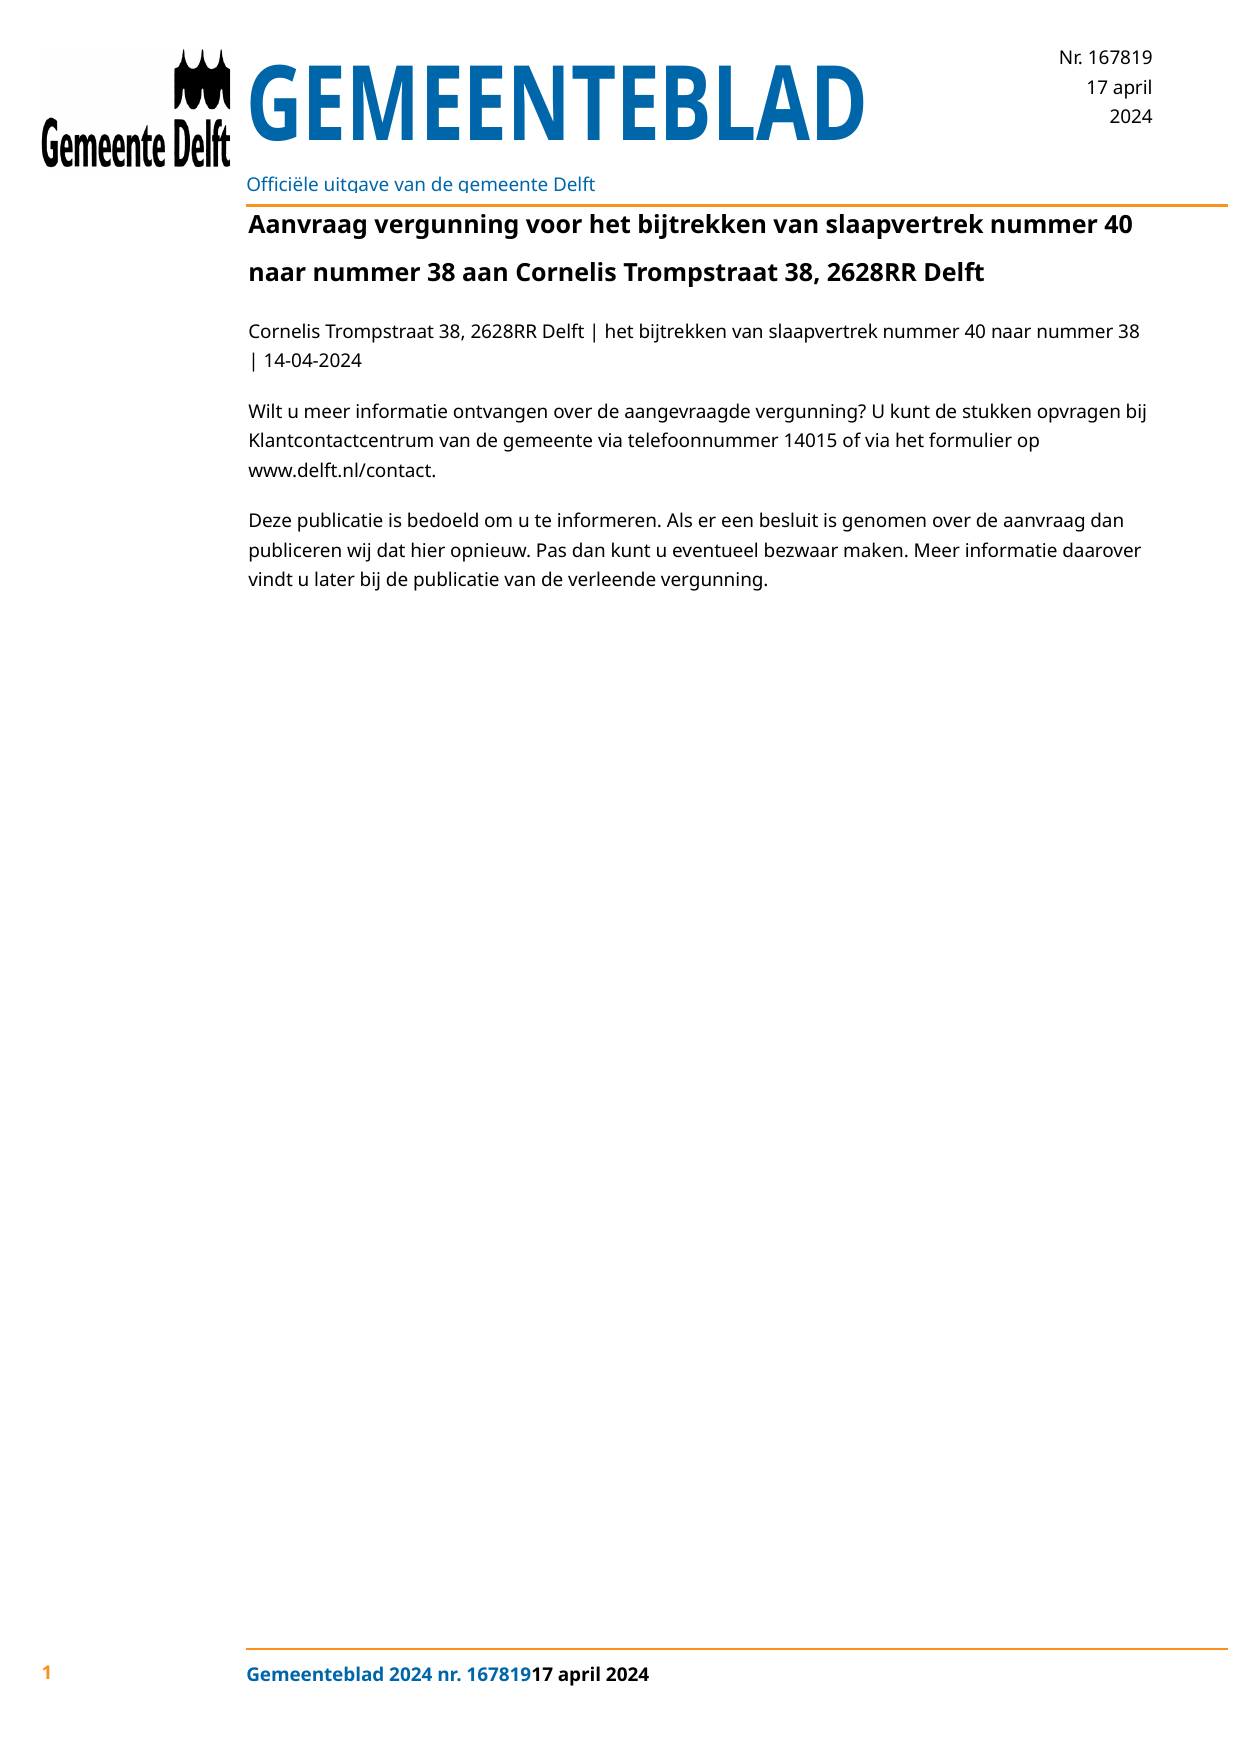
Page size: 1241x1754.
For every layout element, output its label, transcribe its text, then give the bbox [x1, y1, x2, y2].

text Wilt u meer informatie ontvangen over de aangevraagde vergunning? U kunt de stukken opvragen bij Klantcontactcentrum van de gemeente via telefoonnummer 14015 of via het formulier op www.delft.nl/contact. [248, 398, 1152, 483]
picture [41, 47, 231, 172]
text Cornelis Trompstraat 38, 2628RR Delft | het bijtrekken van slaapvertrek nummer 40 naar nummer 38 | 14-04-2024 [248, 318, 1152, 373]
text Aanvraag vergunning voor het bijtrekken van slaapvertrek nummer 40 naar nummer 38 aan Cornelis Trompstraat 38, 2628RR Delft [248, 207, 1152, 288]
text Deze publicatie is bedoeld om u te informeren. Als er een besluit is genomen over de aanvraag dan publiceren wij dat hier opnieuw. Pas dan kunt u eventueel bezwaar maken. Meer informatie daarover vindt u later bij de publicatie van de verleende vergunning. [248, 507, 1152, 592]
